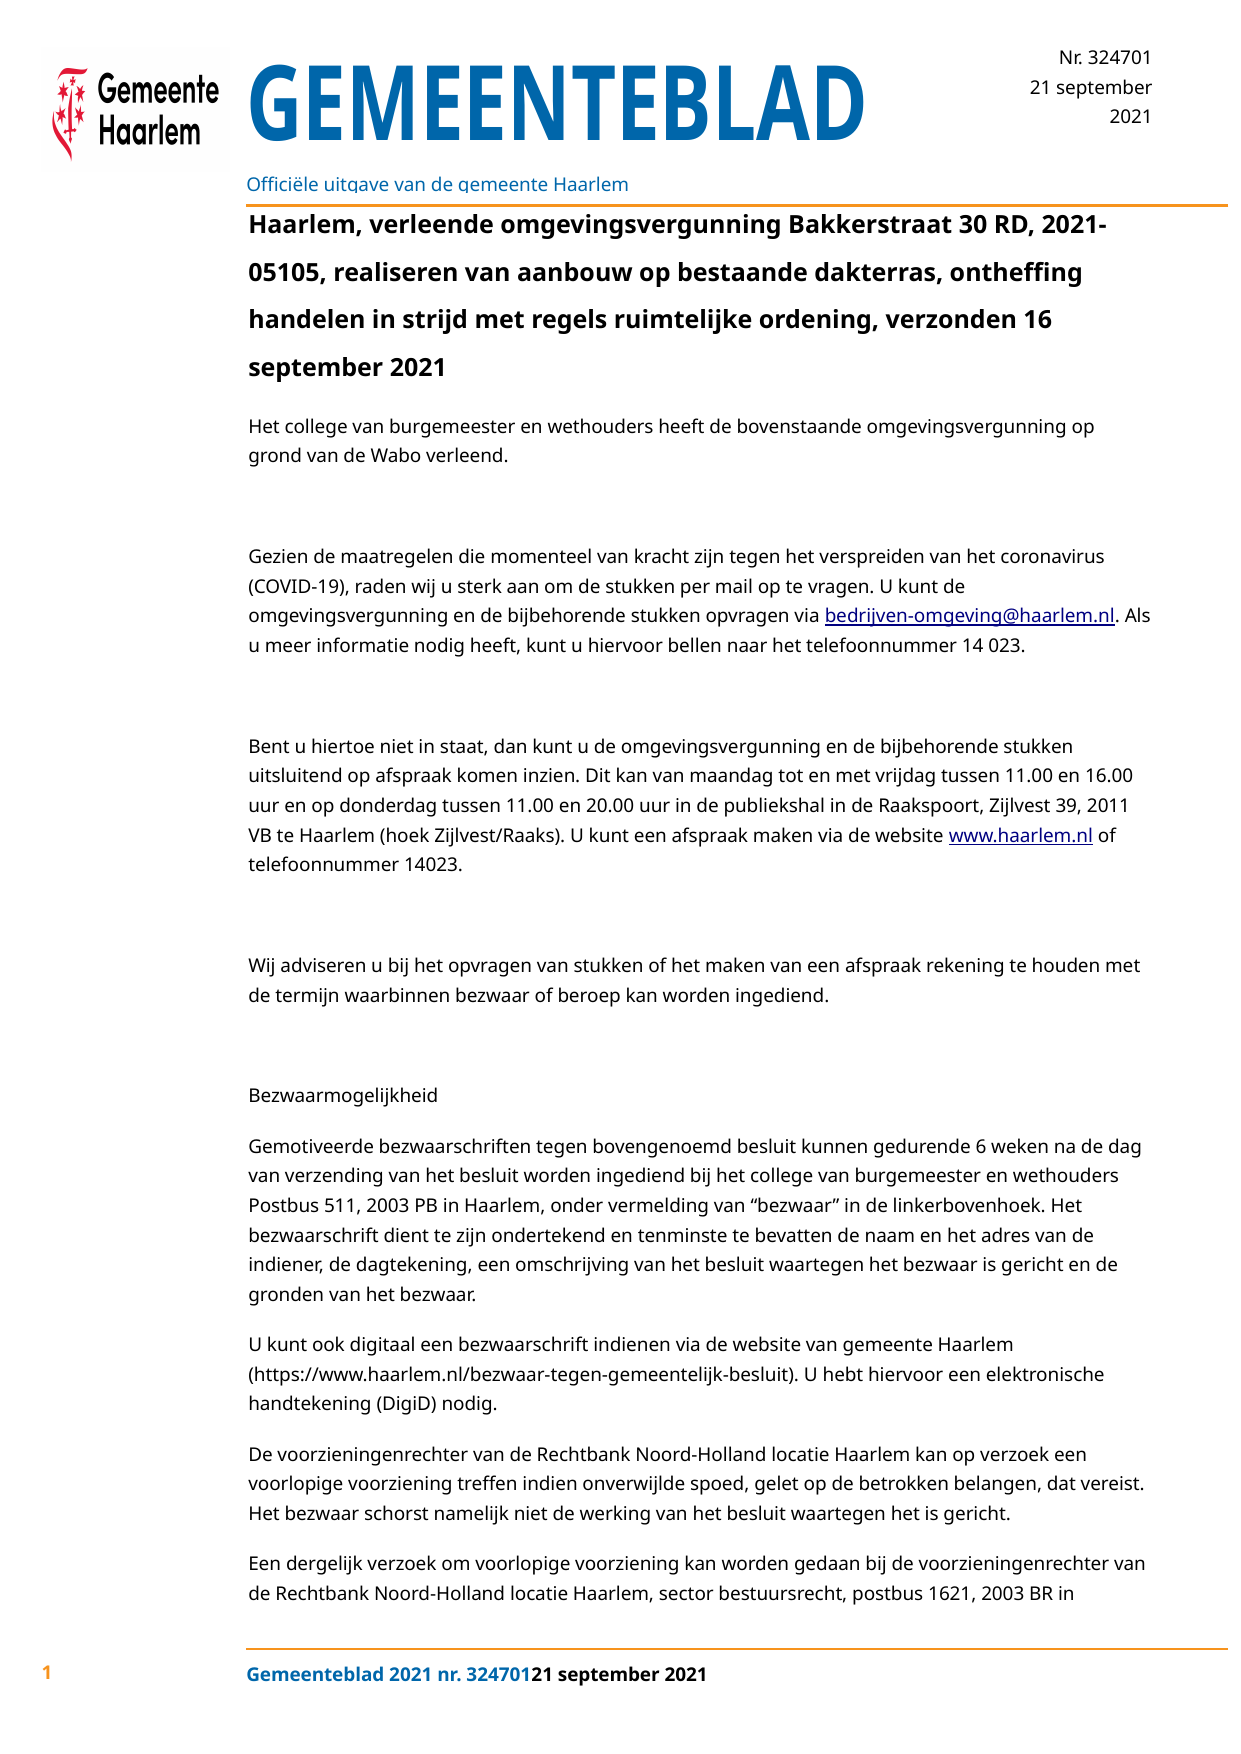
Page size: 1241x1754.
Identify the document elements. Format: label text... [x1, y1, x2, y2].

text Bezwaarmogelijkheid [248, 1083, 1152, 1108]
text Bent u hiertoe niet in staat, dan kunt u de omgevingsvergunning en de bijbehorende stukken uitsluitend op afspraak komen inzien. Dit kan van maandag tot en met vrijdag tussen 11.00 en 16.00 uur en op donderdag tussen 11.00 en 20.00 uur in de publiekshal in de Raakspoort, Zijlvest 39, 2011 VB te Haarlem (hoek Zijlvest/Raaks). U kunt een afspraak maken via de website www.haarlem.nl of telefoonnummer 14023. [248, 733, 1152, 877]
text Een dergelijk verzoek om voorlopige voorziening kan worden gedaan bij de voorzieningenrechter van de Rechtbank Noord-Holland locatie Haarlem, sector bestuursrecht, postbus 1621, 2003 BR in [248, 1551, 1152, 1606]
text Gezien de maatregelen die momenteel van kracht zijn tegen het verspreiden van het coronavirus (COVID-19), raden wij u sterk aan om de stukken per mail op te vragen. U kunt de omgevingsvergunning en de bijbehorende stukken opvragen via bedrijven-omgeving@haarlem.nl. Als u meer informatie nodig heeft, kunt u hiervoor bellen naar het telefoonnummer 14 023. [248, 543, 1152, 658]
text Het college van burgemeester en wethouders heeft de bovenstaande omgevingsvergunning op grond van de Wabo verleend. [248, 413, 1152, 468]
text U kunt ook digitaal een bezwaarschrift indienen via de website van gemeente Haarlem (https://www.haarlem.nl/bezwaar-tegen-gemeentelijk-besluit). U hebt hiervoor een elektronische handtekening (DigiD) nodig. [248, 1331, 1152, 1416]
text De voorzieningenrechter van de Rechtbank Noord-Holland locatie Haarlem kan op verzoek een voorlopige voorziening treffen indien onverwijlde spoed, gelet op de betrokken belangen, dat vereist. Het bezwaar schorst namelijk niet de werking van het besluit waartegen het is gericht. [248, 1441, 1152, 1526]
text Gemotiveerde bezwaarschriften tegen bovengenoemd besluit kunnen gedurende 6 weken na de dag van verzending van het besluit worden ingediend bij het college van burgemeester en wethouders Postbus 511, 2003 PB in Haarlem, onder vermelding van “bezwaar” in de linkerbovenhoek. Het bezwaarschrift dient te zijn ondertekend en tenminste te bevatten de naam en het adres van de indiener, de dagtekening, een omschrijving van het besluit waartegen het bezwaar is gericht en de gronden van het bezwaar. [248, 1133, 1152, 1307]
text Wij adviseren u bij het opvragen van stukken of het maken van een afspraak rekening te houden met de termijn waarbinnen bezwaar of beroep kan worden ingediend. [248, 952, 1152, 1008]
text Haarlem, verleende omgevingsvergunning Bakkerstraat 30 RD, 2021-05105, realiseren van aanbouw op bestaande dakterras, ontheffing handelen in strijd met regels ruimtelijke ordening, verzonden 16 september 2021 [248, 207, 1152, 384]
picture [41, 47, 231, 172]
